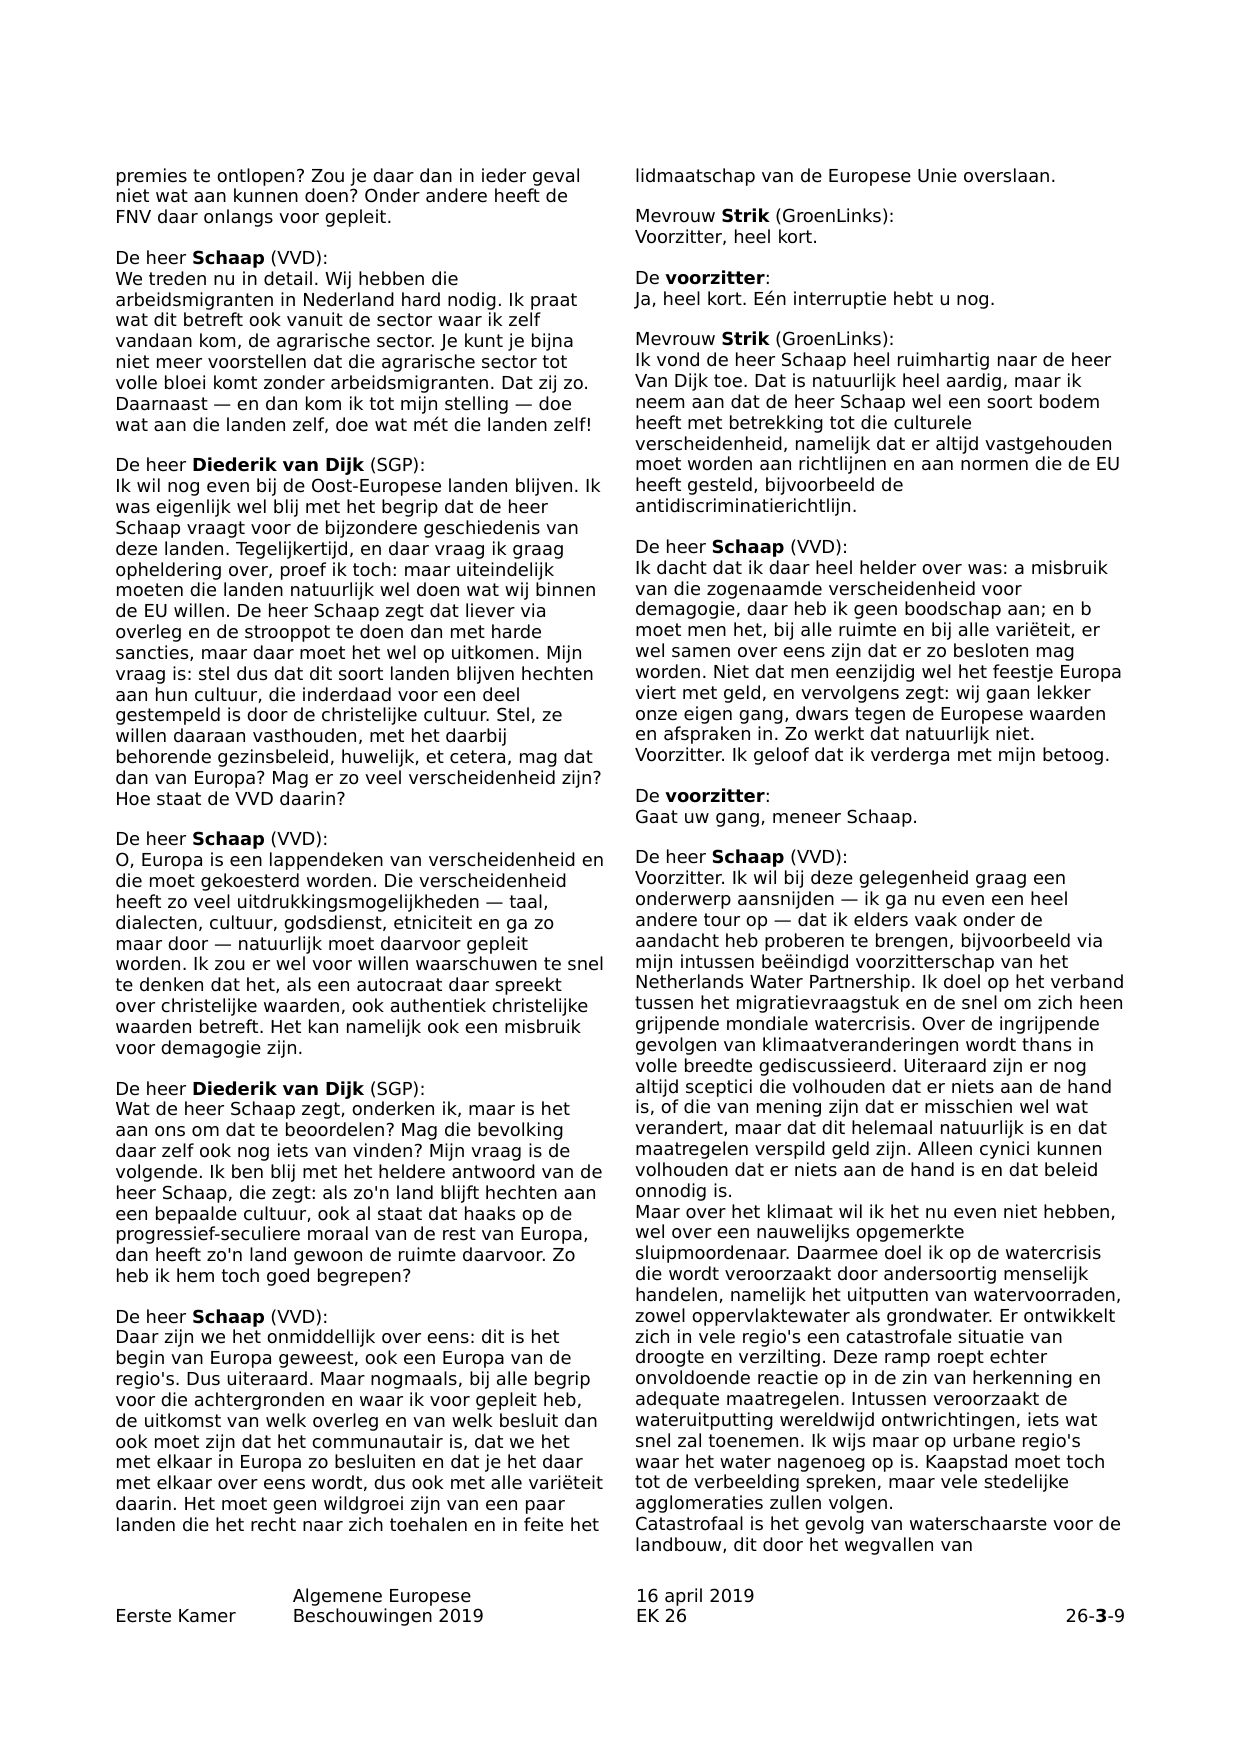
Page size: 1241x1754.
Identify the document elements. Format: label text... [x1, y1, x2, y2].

text Voorzitter. Ik geloof dat ik verderga met mijn betoog. [635, 745, 1125, 766]
text Mevrouw Strik (GroenLinks): [635, 329, 1125, 350]
text Ik wil nog even bij de Oost-Europese landen blijven. Ik was eigenlijk wel blij met het begrip dat de heer Schaap vraagt voor de bijzondere geschiedenis van deze landen. Tegelijkertijd, en daar vraag ik graag opheldering over, proef ik toch: maar uiteindelijk moeten die landen natuurlijk wel doen wat wij binnen de EU willen. De heer Schaap zegt dat liever via overleg en de strooppot te doen dan met harde sancties, maar daar moet het wel op uitkomen. Mijn vraag is: stel dus dat dit soort landen blijven hechten aan hun cultuur, die inderdaad voor een deel gestempeld is door de christelijke cultuur. Stel, ze willen daaraan vasthouden, met het daarbij behorende gezinsbeleid, huwelijk, et cetera, mag dat dan van Europa? Mag er zo veel verscheidenheid zijn? Hoe staat de VVD daarin? [115, 476, 605, 809]
text Daar zijn we het onmiddellijk over eens: dit is het begin van Europa geweest, ook een Europa van de regio's. Dus uiteraard. Maar nogmaals, bij alle begrip voor die achtergronden en waar ik voor gepleit heb, de uitkomst van welk overleg en van welk besluit dan ook moet zijn dat het communautair is, dat we het met elkaar in Europa zo besluiten en dat je het daar met elkaar over eens wordt, dus ook met alle variëteit daarin. Het moet geen wildgroei zijn van een paar landen die het recht naar zich toehalen en in feite het [115, 1327, 605, 1536]
text Voorzitter, heel kort. [635, 227, 1125, 248]
text Maar over het klimaat wil ik het nu even niet hebben, wel over een nauwelijks opgemerkte sluipmoordenaar. Daarmee doel ik op de watercrisis die wordt veroorzaakt door andersoortig menselijk handelen, namelijk het uitputten van watervoorraden, zowel oppervlaktewater als grondwater. Er ontwikkelt zich in vele regio's een catastrofale situatie van droogte en verzilting. Deze ramp roept echter onvoldoende reactie op in de zin van herkenning en adequate maatregelen. Intussen veroorzaakt de wateruitputting wereldwijd ontwrichtingen, iets wat snel zal toenemen. Ik wijs maar op urbane regio's waar het water nagenoeg op is. Kaapstad moet toch tot de verbeelding spreken, maar vele stedelijke agglomeraties zullen volgen. [635, 1201, 1125, 1514]
text Mevrouw Strik (GroenLinks): [635, 206, 1125, 227]
text Ik dacht dat ik daar heel helder over was: a misbruik van die zogenaamde verscheidenheid voor demagogie, daar heb ik geen boodschap aan; en b moet men het, bij alle ruimte en bij alle variëteit, er wel samen over eens zijn dat er zo besloten mag worden. Niet dat men eenzijdig wel het feestje Europa viert met geld, en vervolgens zegt: wij gaan lekker onze eigen gang, dwars tegen de Europese waarden en afspraken in. Zo werkt dat natuurlijk niet. [635, 557, 1125, 745]
text Catastrofaal is het gevolg van waterschaarste voor de landbouw, dit door het wegvallen van [635, 1514, 1125, 1556]
text Ja, heel kort. Eén interruptie hebt u nog. [635, 288, 1125, 309]
text De heer Schaap (VVD): [635, 847, 1125, 868]
text Gaat uw gang, meneer Schaap. [635, 806, 1125, 827]
text De heer Schaap (VVD): [115, 248, 605, 268]
text We treden nu in detail. Wij hebben die arbeidsmigranten in Nederland hard nodig. Ik praat wat dit betreft ook vanuit de sector waar ik zelf vandaan kom, de agrarische sector. Je kunt je bijna niet meer voorstellen dat die agrarische sector tot volle bloei komt zonder arbeidsmigranten. Dat zij zo. Daarnaast — en dan kom ik tot mijn stelling — doe wat aan die landen zelf, doe wat mét die landen zelf! [115, 268, 605, 435]
text De heer Schaap (VVD): [115, 829, 605, 850]
text De heer Schaap (VVD): [115, 1307, 605, 1327]
text De voorzitter: [635, 786, 1125, 806]
text lidmaatschap van de Europese Unie overslaan. [635, 165, 1125, 186]
text O, Europa is een lappendeken van verscheidenheid en die moet gekoesterd worden. Die verscheidenheid heeft zo veel uitdrukkingsmogelijkheden — taal, dialecten, cultuur, godsdienst, etniciteit en ga zo maar door — natuurlijk moet daarvoor gepleit worden. Ik zou er wel voor willen waarschuwen te snel te denken dat het, als een autocraat daar spreekt over christelijke waarden, ook authentiek christelijke waarden betreft. Het kan namelijk ook een misbruik voor demagogie zijn. [115, 850, 605, 1058]
text premies te ontlopen? Zou je daar dan in ieder geval niet wat aan kunnen doen? Onder andere heeft de FNV daar onlangs voor gepleit. [115, 165, 605, 228]
text Ik vond de heer Schaap heel ruimhartig naar de heer Van Dijk toe. Dat is natuurlijk heel aardig, maar ik neem aan dat de heer Schaap wel een soort bodem heeft met betrekking tot die culturele verscheidenheid, namelijk dat er altijd vastgehouden moet worden aan richtlijnen en aan normen die de EU heeft gesteld, bijvoorbeeld de antidiscriminatierichtlijn. [635, 350, 1125, 517]
text De heer Diederik van Dijk (SGP): [115, 1078, 605, 1099]
text De voorzitter: [635, 268, 1125, 288]
text De heer Diederik van Dijk (SGP): [115, 455, 605, 476]
text Voorzitter. Ik wil bij deze gelegenheid graag een onderwerp aansnijden — ik ga nu even een heel andere tour op — dat ik elders vaak onder de aandacht heb proberen te brengen, bijvoorbeeld via mijn intussen beëindigd voorzitterschap van het Netherlands Water Partnership. Ik doel op het verband tussen het migratievraagstuk en de snel om zich heen grijpende mondiale watercrisis. Over de ingrijpende gevolgen van klimaatveranderingen wordt thans in volle breedte gediscussieerd. Uiteraard zijn er nog altijd sceptici die volhouden dat er niets aan de hand is, of die van mening zijn dat er misschien wel wat verandert, maar dat dit helemaal natuurlijk is en dat maatregelen verspild geld zijn. Alleen cynici kunnen volhouden dat er niets aan de hand is en dat beleid onnodig is. [635, 868, 1125, 1201]
text De heer Schaap (VVD): [635, 537, 1125, 557]
text Wat de heer Schaap zegt, onderken ik, maar is het aan ons om dat te beoordelen? Mag die bevolking daar zelf ook nog iets van vinden? Mijn vraag is de volgende. Ik ben blij met het heldere antwoord van de heer Schaap, die zegt: als zo'n land blijft hechten aan een bepaalde cultuur, ook al staat dat haaks op de progressief-seculiere moraal van de rest van Europa, dan heeft zo'n land gewoon de ruimte daarvoor. Zo heb ik hem toch goed begrepen? [115, 1099, 605, 1287]
